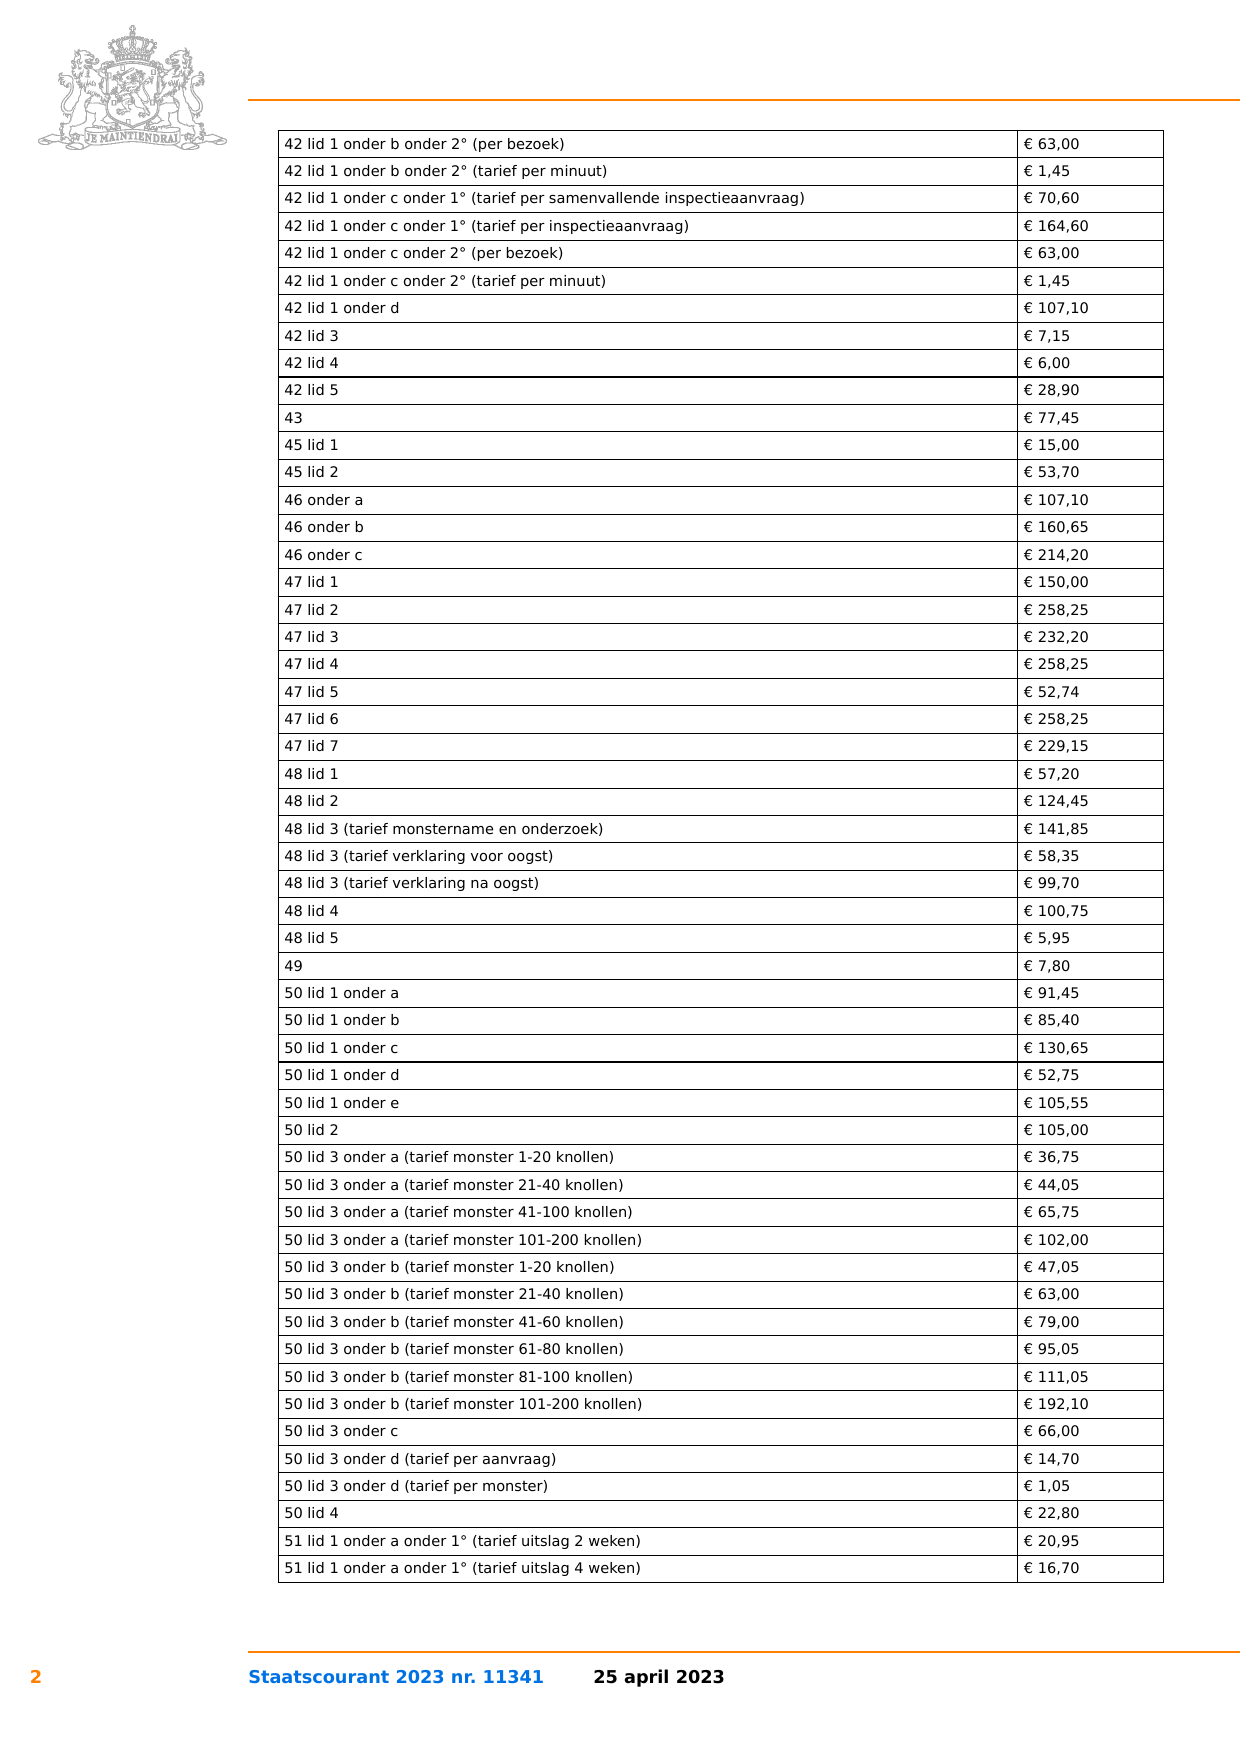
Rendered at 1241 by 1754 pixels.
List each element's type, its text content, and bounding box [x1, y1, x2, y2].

table_cell € 6,00 [1018, 350, 1163, 376]
table_cell 50 lid 3 onder b (tarief monster 41-60 knollen) [279, 1309, 1017, 1335]
table_cell 48 lid 4 [279, 898, 1017, 924]
table_cell 42 lid 1 onder c onder 1° (tarief per samenvallende inspectieaanvraag) [279, 186, 1017, 212]
table_cell 51 lid 1 onder a onder 1° (tarief uitslag 2 weken) [279, 1528, 1017, 1554]
table_cell 50 lid 1 onder c [279, 1035, 1017, 1061]
table_cell € 85,40 [1018, 1008, 1163, 1034]
table_cell € 232,20 [1018, 624, 1163, 650]
picture [38, 25, 227, 150]
table_cell € 102,00 [1018, 1227, 1163, 1253]
table_cell 50 lid 3 onder b (tarief monster 101-200 knollen) [279, 1391, 1017, 1417]
table_cell € 70,60 [1018, 186, 1163, 212]
table_cell € 77,45 [1018, 405, 1163, 431]
table_cell 50 lid 1 onder a [279, 980, 1017, 1007]
table_cell 42 lid 1 onder d [279, 295, 1017, 322]
table_cell 50 lid 3 onder b (tarief monster 61-80 knollen) [279, 1336, 1017, 1363]
table_cell € 258,25 [1018, 597, 1163, 623]
table_cell € 57,20 [1018, 761, 1163, 787]
table_cell 50 lid 3 onder b (tarief monster 21-40 knollen) [279, 1282, 1017, 1308]
table_cell € 20,95 [1018, 1528, 1163, 1554]
table_cell € 130,65 [1018, 1035, 1163, 1061]
table_cell 47 lid 3 [279, 624, 1017, 650]
table_cell € 14,70 [1018, 1446, 1163, 1472]
table_cell € 192,10 [1018, 1391, 1163, 1417]
table_cell 42 lid 5 [279, 378, 1017, 404]
table_cell 49 [279, 953, 1017, 979]
table_cell 45 lid 1 [279, 432, 1017, 459]
table_cell € 28,90 [1018, 378, 1163, 404]
table_cell 42 lid 3 [279, 323, 1017, 349]
table_cell € 229,15 [1018, 734, 1163, 760]
table_cell 48 lid 2 [279, 789, 1017, 815]
table_cell € 58,35 [1018, 843, 1163, 869]
table_cell € 100,75 [1018, 898, 1163, 924]
table_cell 42 lid 4 [279, 350, 1017, 376]
table_cell € 95,05 [1018, 1336, 1163, 1363]
table_cell € 1,05 [1018, 1473, 1163, 1500]
table_cell € 65,75 [1018, 1199, 1163, 1226]
table_cell € 258,25 [1018, 706, 1163, 733]
table_cell € 63,00 [1018, 1282, 1163, 1308]
table_cell € 16,70 [1018, 1556, 1163, 1582]
table_cell € 7,15 [1018, 323, 1163, 349]
table_cell 42 lid 1 onder b onder 2° (tarief per minuut) [279, 158, 1017, 185]
table_cell 50 lid 3 onder d (tarief per monster) [279, 1473, 1017, 1500]
table_cell € 63,00 [1018, 241, 1163, 267]
table_cell 46 onder c [279, 542, 1017, 568]
table_cell 50 lid 4 [279, 1501, 1017, 1527]
table_cell 43 [279, 405, 1017, 431]
table_cell € 124,45 [1018, 789, 1163, 815]
table_cell 50 lid 3 onder b (tarief monster 1-20 knollen) [279, 1254, 1017, 1281]
table_cell 42 lid 1 onder b onder 2° (per bezoek) [279, 131, 1017, 157]
table_cell 46 onder a [279, 487, 1017, 513]
table_cell 50 lid 3 onder a (tarief monster 101-200 knollen) [279, 1227, 1017, 1253]
table_cell € 66,00 [1018, 1419, 1163, 1445]
table_cell 48 lid 5 [279, 925, 1017, 952]
table_cell € 105,55 [1018, 1090, 1163, 1116]
table_cell € 15,00 [1018, 432, 1163, 459]
table_cell € 79,00 [1018, 1309, 1163, 1335]
table_cell 50 lid 1 onder e [279, 1090, 1017, 1116]
table_cell 50 lid 2 [279, 1117, 1017, 1143]
table_cell € 22,80 [1018, 1501, 1163, 1527]
table_cell 48 lid 3 (tarief verklaring voor oogst) [279, 843, 1017, 869]
table_cell € 63,00 [1018, 131, 1163, 157]
table_cell € 91,45 [1018, 980, 1163, 1007]
table_cell € 160,65 [1018, 515, 1163, 541]
table_cell € 105,00 [1018, 1117, 1163, 1143]
table_cell 51 lid 1 onder a onder 1° (tarief uitslag 4 weken) [279, 1556, 1017, 1582]
table_cell 50 lid 3 onder a (tarief monster 41-100 knollen) [279, 1199, 1017, 1226]
table_cell 42 lid 1 onder c onder 2° (tarief per minuut) [279, 268, 1017, 294]
table_cell € 99,70 [1018, 871, 1163, 897]
table_cell € 44,05 [1018, 1172, 1163, 1198]
table_cell € 107,10 [1018, 295, 1163, 322]
table_cell 50 lid 1 onder b [279, 1008, 1017, 1034]
table_cell 50 lid 3 onder a (tarief monster 21-40 knollen) [279, 1172, 1017, 1198]
table_cell 50 lid 3 onder c [279, 1419, 1017, 1445]
table_cell 42 lid 1 onder c onder 2° (per bezoek) [279, 241, 1017, 267]
table_cell € 111,05 [1018, 1364, 1163, 1390]
table_cell € 52,74 [1018, 679, 1163, 705]
table_cell € 1,45 [1018, 158, 1163, 185]
table_cell 50 lid 3 onder b (tarief monster 81-100 knollen) [279, 1364, 1017, 1390]
table_cell 47 lid 1 [279, 569, 1017, 596]
table_cell € 52,75 [1018, 1063, 1163, 1089]
table_cell 42 lid 1 onder c onder 1° (tarief per inspectieaanvraag) [279, 213, 1017, 239]
table_cell € 5,95 [1018, 925, 1163, 952]
table_cell € 150,00 [1018, 569, 1163, 596]
table_cell 47 lid 2 [279, 597, 1017, 623]
table_cell 47 lid 6 [279, 706, 1017, 733]
table_cell € 141,85 [1018, 816, 1163, 842]
table_cell 50 lid 1 onder d [279, 1063, 1017, 1089]
table_cell € 7,80 [1018, 953, 1163, 979]
table_cell 50 lid 3 onder d (tarief per aanvraag) [279, 1446, 1017, 1472]
table_cell 48 lid 3 (tarief monstername en onderzoek) [279, 816, 1017, 842]
table_cell € 53,70 [1018, 460, 1163, 486]
table_cell € 36,75 [1018, 1145, 1163, 1171]
table_cell 47 lid 4 [279, 651, 1017, 678]
table_cell 47 lid 7 [279, 734, 1017, 760]
table_cell 50 lid 3 onder a (tarief monster 1-20 knollen) [279, 1145, 1017, 1171]
table_cell € 107,10 [1018, 487, 1163, 513]
table_cell 46 onder b [279, 515, 1017, 541]
table_cell 47 lid 5 [279, 679, 1017, 705]
table_cell 48 lid 1 [279, 761, 1017, 787]
table_cell 48 lid 3 (tarief verklaring na oogst) [279, 871, 1017, 897]
table_cell € 1,45 [1018, 268, 1163, 294]
table_cell 45 lid 2 [279, 460, 1017, 486]
table_cell € 47,05 [1018, 1254, 1163, 1281]
table_cell € 164,60 [1018, 213, 1163, 239]
table_cell € 258,25 [1018, 651, 1163, 678]
table_cell € 214,20 [1018, 542, 1163, 568]
